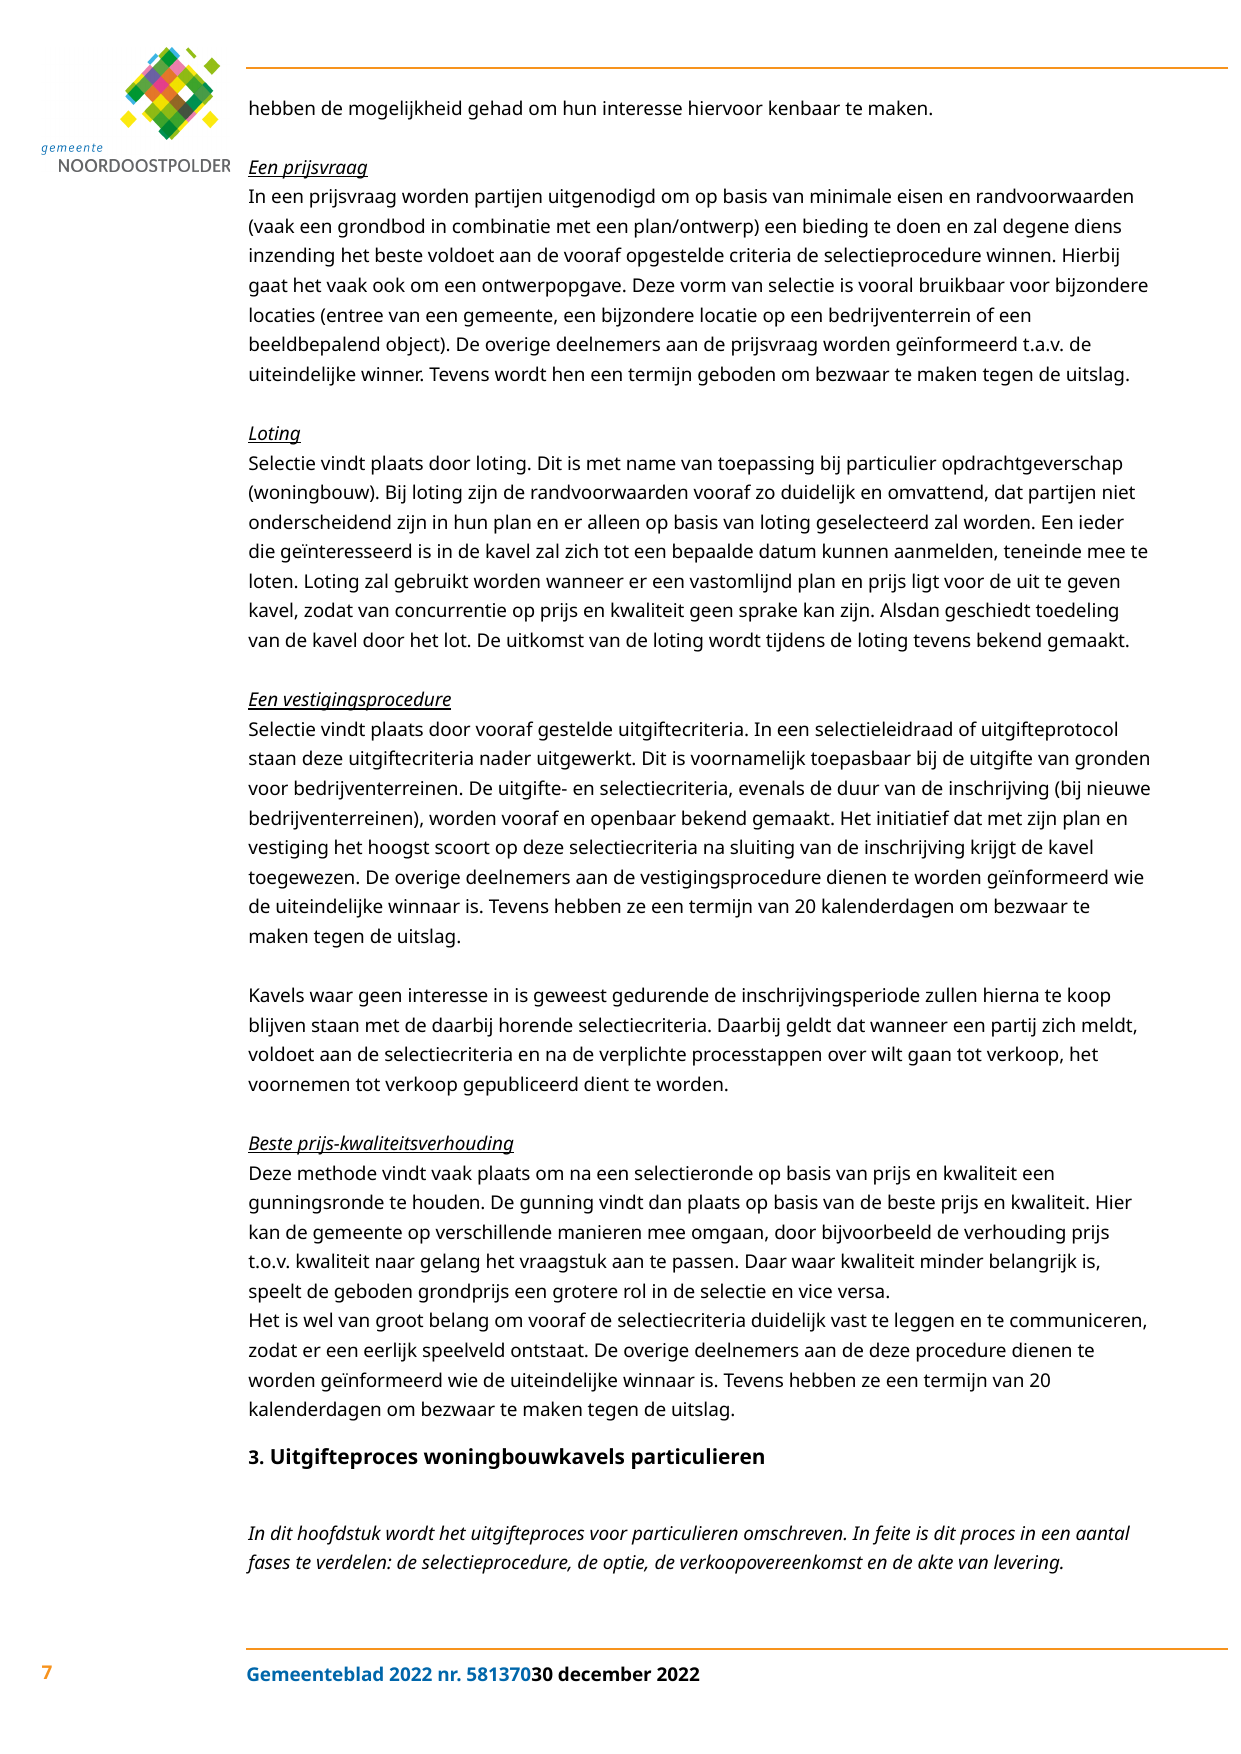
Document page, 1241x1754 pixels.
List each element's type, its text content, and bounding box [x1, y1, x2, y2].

text Een vestigingsprocedure [248, 686, 1152, 712]
text Selectie vindt plaats door vooraf gestelde uitgiftecriteria. In een selectieleidraad of uitgifteprotocol staan deze uitgiftecriteria nader uitgewerkt. Dit is voornamelijk toepasbaar bij de uitgifte van gronden voor bedrijventerreinen. De uitgifte- en selectiecriteria, evenals de duur van de inschrijving (bij nieuwe bedrijventerreinen), worden vooraf en openbaar bekend gemaakt. Het initiatief dat met zijn plan en vestiging het hoogst scoort op deze selectiecriteria na sluiting van de inschrijving krijgt de kavel toegewezen. De overige deelnemers aan de vestigingsprocedure dienen te worden geïnformeerd wie de uiteindelijke winnaar is. Tevens hebben ze een termijn van 20 kalenderdagen om bezwaar te maken tegen de uitslag. [248, 716, 1152, 949]
text Beste prijs-kwaliteitsverhouding [248, 1130, 1152, 1156]
text In dit hoofdstuk wordt het uitgifteproces voor particulieren omschreven. In feite is dit proces in een aantal fases te verdelen: de selectieprocedure, de optie, de verkoopovereenkomst en de akte van levering. [248, 1520, 1152, 1575]
text Het is wel van groot belang om vooraf de selectiecriteria duidelijk vast te leggen en te communiceren, zodat er een eerlijk speelveld ontstaat. De overige deelnemers aan de deze procedure dienen te worden geïnformeerd wie de uiteindelijke winnaar is. Tevens hebben ze een termijn van 20 kalenderdagen om bezwaar te maken tegen de uitslag. [248, 1308, 1152, 1422]
text Selectie vindt plaats door loting. Dit is met name van toepassing bij particulier opdrachtgeverschap (woningbouw). Bij loting zijn de randvoorwaarden vooraf zo duidelijk en omvattend, dat partijen niet onderscheidend zijn in hun plan en er alleen op basis van loting geselecteerd zal worden. Een ieder die geïnteresseerd is in de kavel zal zich tot een bepaalde datum kunnen aanmelden, teneinde mee te loten. Loting zal gebruikt worden wanneer er een vastomlijnd plan en prijs ligt voor de uit te geven kavel, zodat van concurrentie op prijs en kwaliteit geen sprake kan zijn. Alsdan geschiedt toedeling van de kavel door het lot. De uitkomst van de loting wordt tijdens de loting tevens bekend gemaakt. [248, 450, 1152, 653]
text Deze methode vindt vaak plaats om na een selectieronde op basis van prijs en kwaliteit een gunningsronde te houden. De gunning vindt dan plaats op basis van de beste prijs en kwaliteit. Hier kan de gemeente op verschillende manieren mee omgaan, door bijvoorbeeld de verhouding prijs t.o.v. kwaliteit naar gelang het vraagstuk aan te passen. Daar waar kwaliteit minder belangrijk is, speelt de geboden grondprijs een grotere rol in de selectie en vice versa. [248, 1160, 1152, 1304]
text 3. Uitgifteproces woningbouwkavels particulieren [248, 1442, 1152, 1471]
text In een prijsvraag worden partijen uitgenodigd om op basis van minimale eisen en randvoorwaarden (vaak een grondbod in combinatie met een plan/ontwerp) een bieding te doen en zal degene diens inzending het beste voldoet aan de vooraf opgestelde criteria de selectieprocedure winnen. Hierbij gaat het vaak ook om een ontwerpopgave. Deze vorm van selectie is vooral bruikbaar voor bijzondere locaties (entree van een gemeente, een bijzondere locatie op een bedrijventerrein of een beeldbepalend object). De overige deelnemers aan de prijsvraag worden geïnformeerd t.a.v. de uiteindelijke winner. Tevens wordt hen een termijn geboden om bezwaar te maken tegen de uitslag. [248, 183, 1152, 387]
picture [41, 47, 231, 172]
text Kavels waar geen interesse in is geweest gedurende de inschrijvingsperiode zullen hierna te koop blijven staan met de daarbij horende selectiecriteria. Daarbij geldt dat wanneer een partij zich meldt, voldoet aan de selectiecriteria en na de verplichte processtappen over wilt gaan tot verkoop, het voornemen tot verkoop gepubliceerd dient te worden. [248, 982, 1152, 1097]
text hebben de mogelijkheid gehad om hun interesse hiervoor kenbaar te maken. [248, 95, 1152, 121]
text Loting [248, 420, 1152, 446]
text Een prijsvraag [248, 154, 1152, 180]
